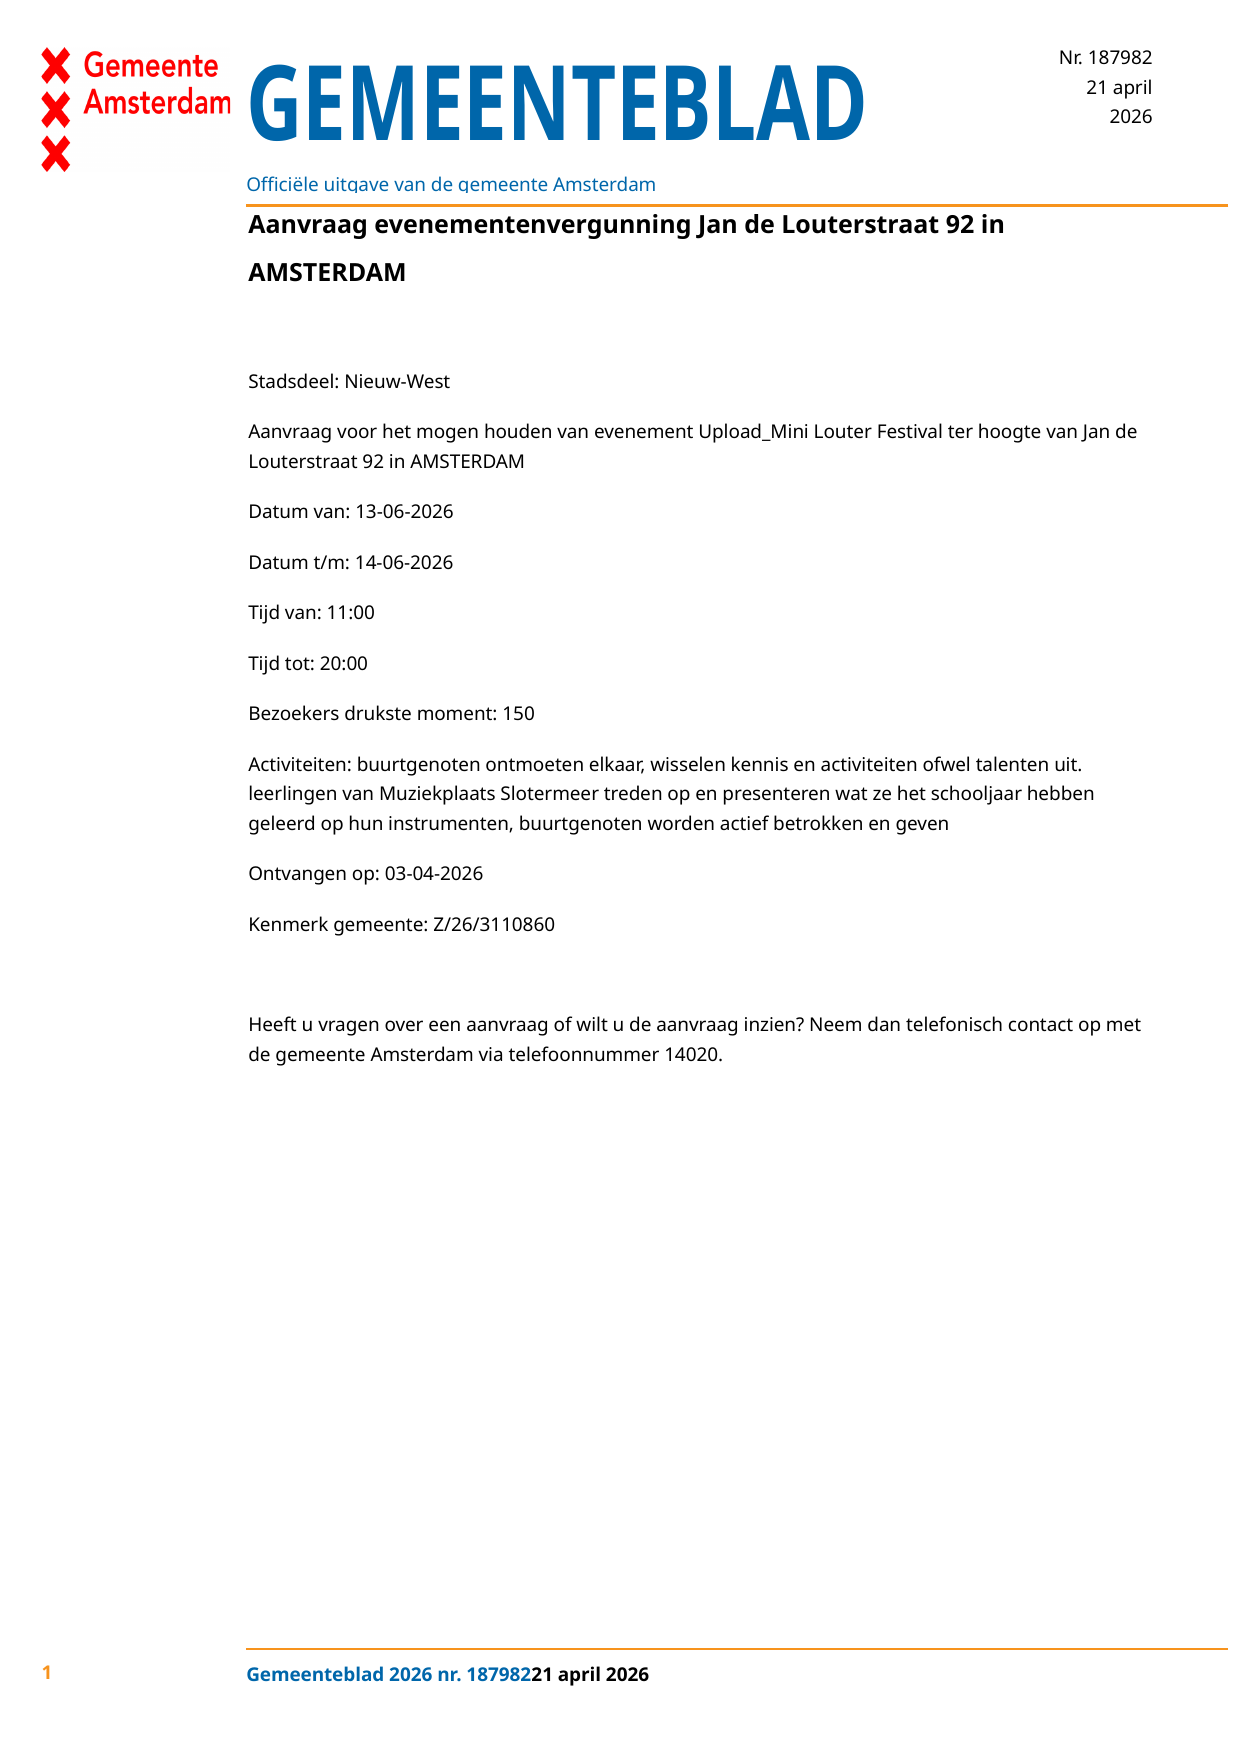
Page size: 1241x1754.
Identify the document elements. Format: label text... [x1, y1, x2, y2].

text Datum van: 13-06-2026 [248, 499, 1152, 524]
text Aanvraag voor het mogen houden van evenement Upload_Mini Louter Festival ter hoogte van Jan de Louterstraat 92 in AMSTERDAM [248, 419, 1152, 474]
text Heeft u vragen over een aanvraag of wilt u de aanvraag inzien? Neem dan telefonisch contact op met de gemeente Amsterdam via telefoonnummer 14020. [248, 1012, 1152, 1067]
picture [41, 47, 231, 172]
text Aanvraag evenementenvergunning Jan de Louterstraat 92 in AMSTERDAM [248, 207, 1152, 288]
text Kenmerk gemeente: Z/26/3110860 [248, 911, 1152, 937]
text Tijd tot: 20:00 [248, 650, 1152, 676]
text Activiteiten: buurtgenoten ontmoeten elkaar, wisselen kennis en activiteiten ofwel talenten uit. leerlingen van Muziekplaats Slotermeer treden op en presenteren wat ze het schooljaar hebben geleerd op hun instrumenten, buurtgenoten worden actief betrokken en geven [248, 751, 1152, 836]
text Tijd van: 11:00 [248, 599, 1152, 625]
text Ontvangen op: 03-04-2026 [248, 860, 1152, 886]
text Stadsdeel: Nieuw-West [248, 368, 1152, 394]
text Datum t/m: 14-06-2026 [248, 549, 1152, 575]
text Bezoekers drukste moment: 150 [248, 700, 1152, 726]
